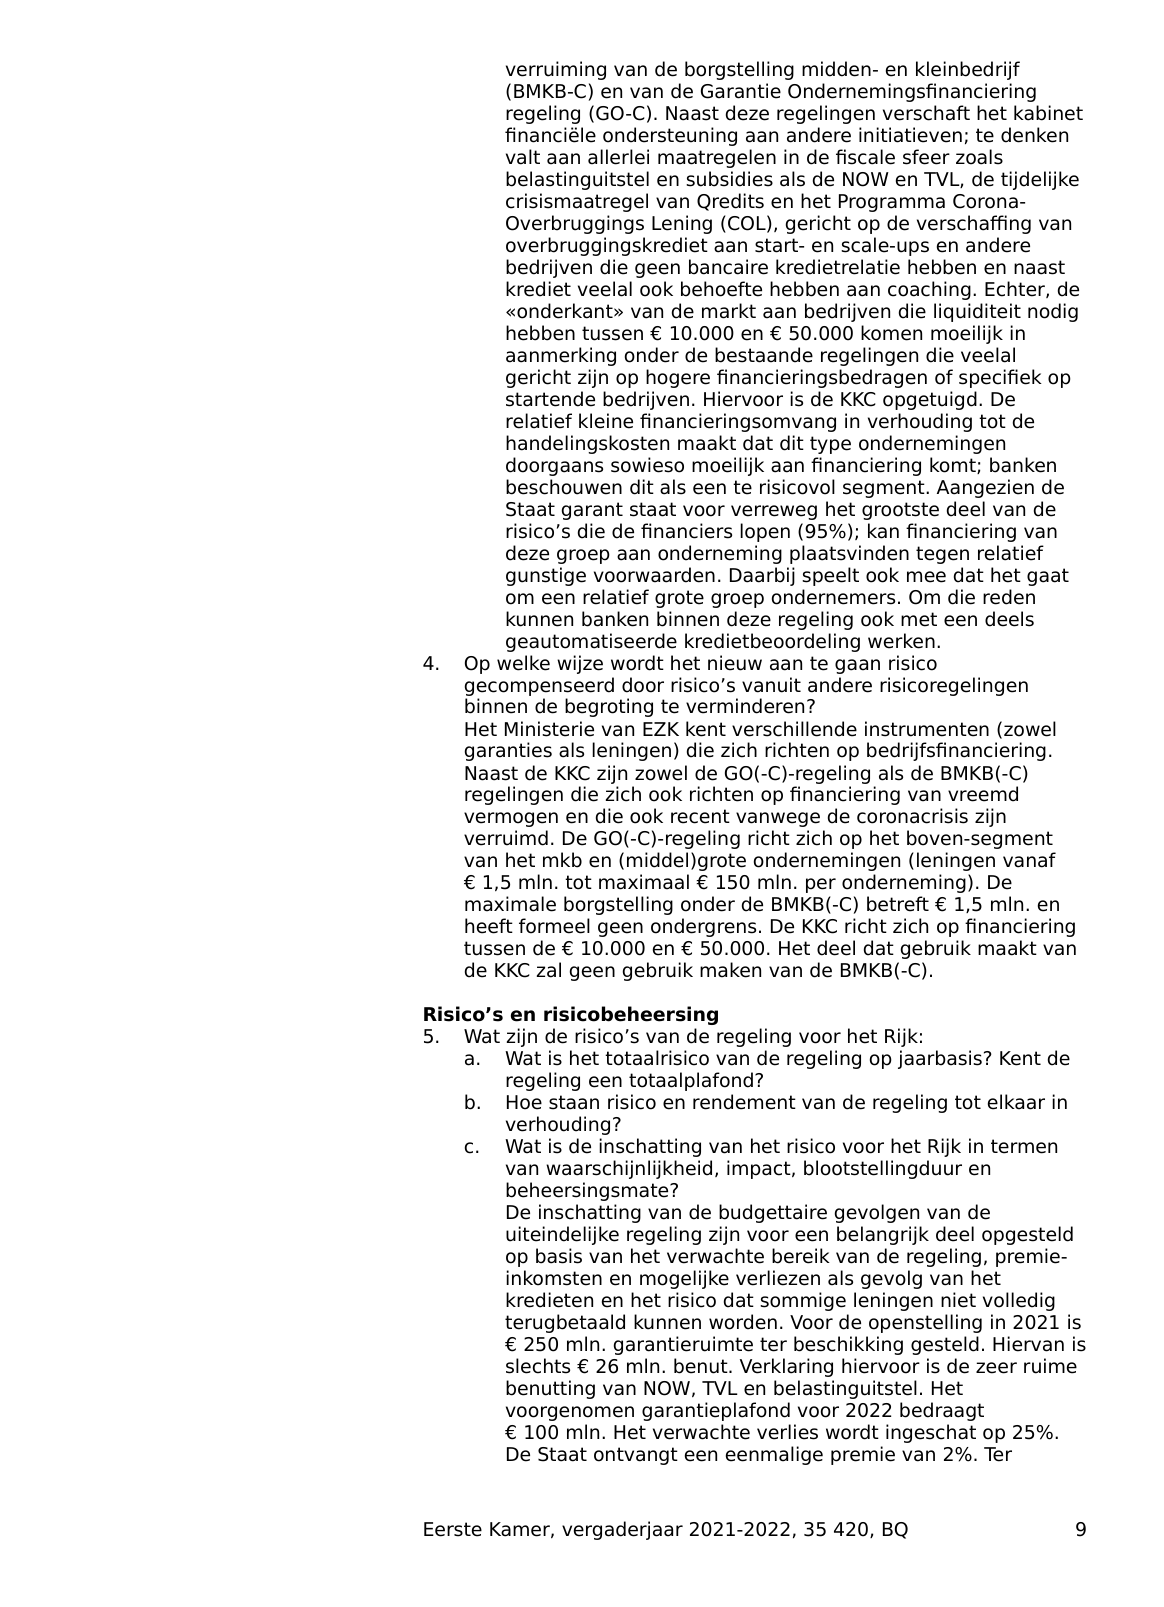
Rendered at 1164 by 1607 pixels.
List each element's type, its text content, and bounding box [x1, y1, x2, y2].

text b. Hoe staan risico en rendement van de regeling tot elkaar in verhouding? [464, 1092, 1087, 1136]
text 4. Op welke wijze wordt het nieuw aan te gaan risico gecompenseerd door risico’s vanuit andere risicoregelingen binnen de begroting te verminderen? [422, 652, 1087, 718]
text c. Wat is de inschatting van het risico voor het Rijk in termen van waarschijnlijkheid, impact, blootstellingduur en beheersingsmate? [464, 1136, 1087, 1202]
text 5. Wat zijn de risico’s van de regeling voor het Rijk: [422, 1026, 1087, 1048]
text verruiming van de borgstelling midden- en kleinbedrijf (BMKB-C) en van de Garantie Ondernemingsfinanciering regeling (GO-C). Naast deze regelingen verschaft het kabinet financiële ondersteuning aan andere initiatieven; te denken valt aan allerlei maatregelen in de fiscale sfeer zoals belastinguitstel en subsidies als de NOW en TVL, de tijdelijke crisismaatregel van Qredits en het Programma Corona-Overbruggings Lening (COL), gericht op de verschaffing van overbruggingskrediet aan start- en scale-ups en andere bedrijven die geen bancaire kredietrelatie hebben en naast krediet veelal ook behoefte hebben aan coaching. Echter, de «onderkant» van de markt aan bedrijven die liquiditeit nodig hebben tussen € 10.000 en € 50.000 komen moeilijk in aanmerking onder de bestaande regelingen die veelal gericht zijn op hogere financieringsbedragen of specifiek op startende bedrijven. Hiervoor is de KKC opgetuigd. De relatief kleine financieringsomvang in verhouding tot de handelingskosten maakt dat dit type ondernemingen doorgaans sowieso moeilijk aan financiering komt; banken beschouwen dit als een te risicovol segment. Aangezien de Staat garant staat voor verreweg het grootste deel van de risico’s die de financiers lopen (95%); kan financiering van deze groep aan onderneming plaatsvinden tegen relatief gunstige voorwaarden. Daarbij speelt ook mee dat het gaat om een relatief grote groep ondernemers. Om die reden kunnen banken binnen deze regeling ook met een deels geautomatiseerde kredietbeoordeling werken. [505, 59, 1087, 652]
text De inschatting van de budgettaire gevolgen van de uiteindelijke regeling zijn voor een belangrijk deel opgesteld op basis van het verwachte bereik van de regeling, premie-inkomsten en mogelijke verliezen als gevolg van het kredieten en het risico dat sommige leningen niet volledig terugbetaald kunnen worden. Voor de openstelling in 2021 is € 250 mln. garantieruimte ter beschikking gesteld. Hiervan is slechts € 26 mln. benut. Verklaring hiervoor is de zeer ruime benutting van NOW, TVL en belastinguitstel. Het voorgenomen garantieplafond voor 2022 bedraagt € 100 mln. Het verwachte verlies wordt ingeschat op 25%. De Staat ontvangt een eenmalige premie van 2%. Ter [505, 1202, 1087, 1466]
subtitle Risico’s en risicobeheersing [422, 1004, 1087, 1026]
text Het Ministerie van EZK kent verschillende instrumenten (zowel garanties als leningen) die zich richten op bedrijfsfinanciering. Naast de KKC zijn zowel de GO(-C)-regeling als de BMKB(-C) regelingen die zich ook richten op financiering van vreemd vermogen en die ook recent vanwege de coronacrisis zijn verruimd. De GO(-C)-regeling richt zich op het boven-segment van het mkb en (middel)grote ondernemingen (leningen vanaf € 1,5 mln. tot maximaal € 150 mln. per onderneming). De maximale borgstelling onder de BMKB(-C) betreft € 1,5 mln. en heeft formeel geen ondergrens. De KKC richt zich op financiering tussen de € 10.000 en € 50.000. Het deel dat gebruik maakt van de KKC zal geen gebruik maken van de BMKB(-C). [464, 718, 1087, 982]
text a. Wat is het totaalrisico van de regeling op jaarbasis? Kent de regeling een totaalplafond? [464, 1048, 1087, 1092]
